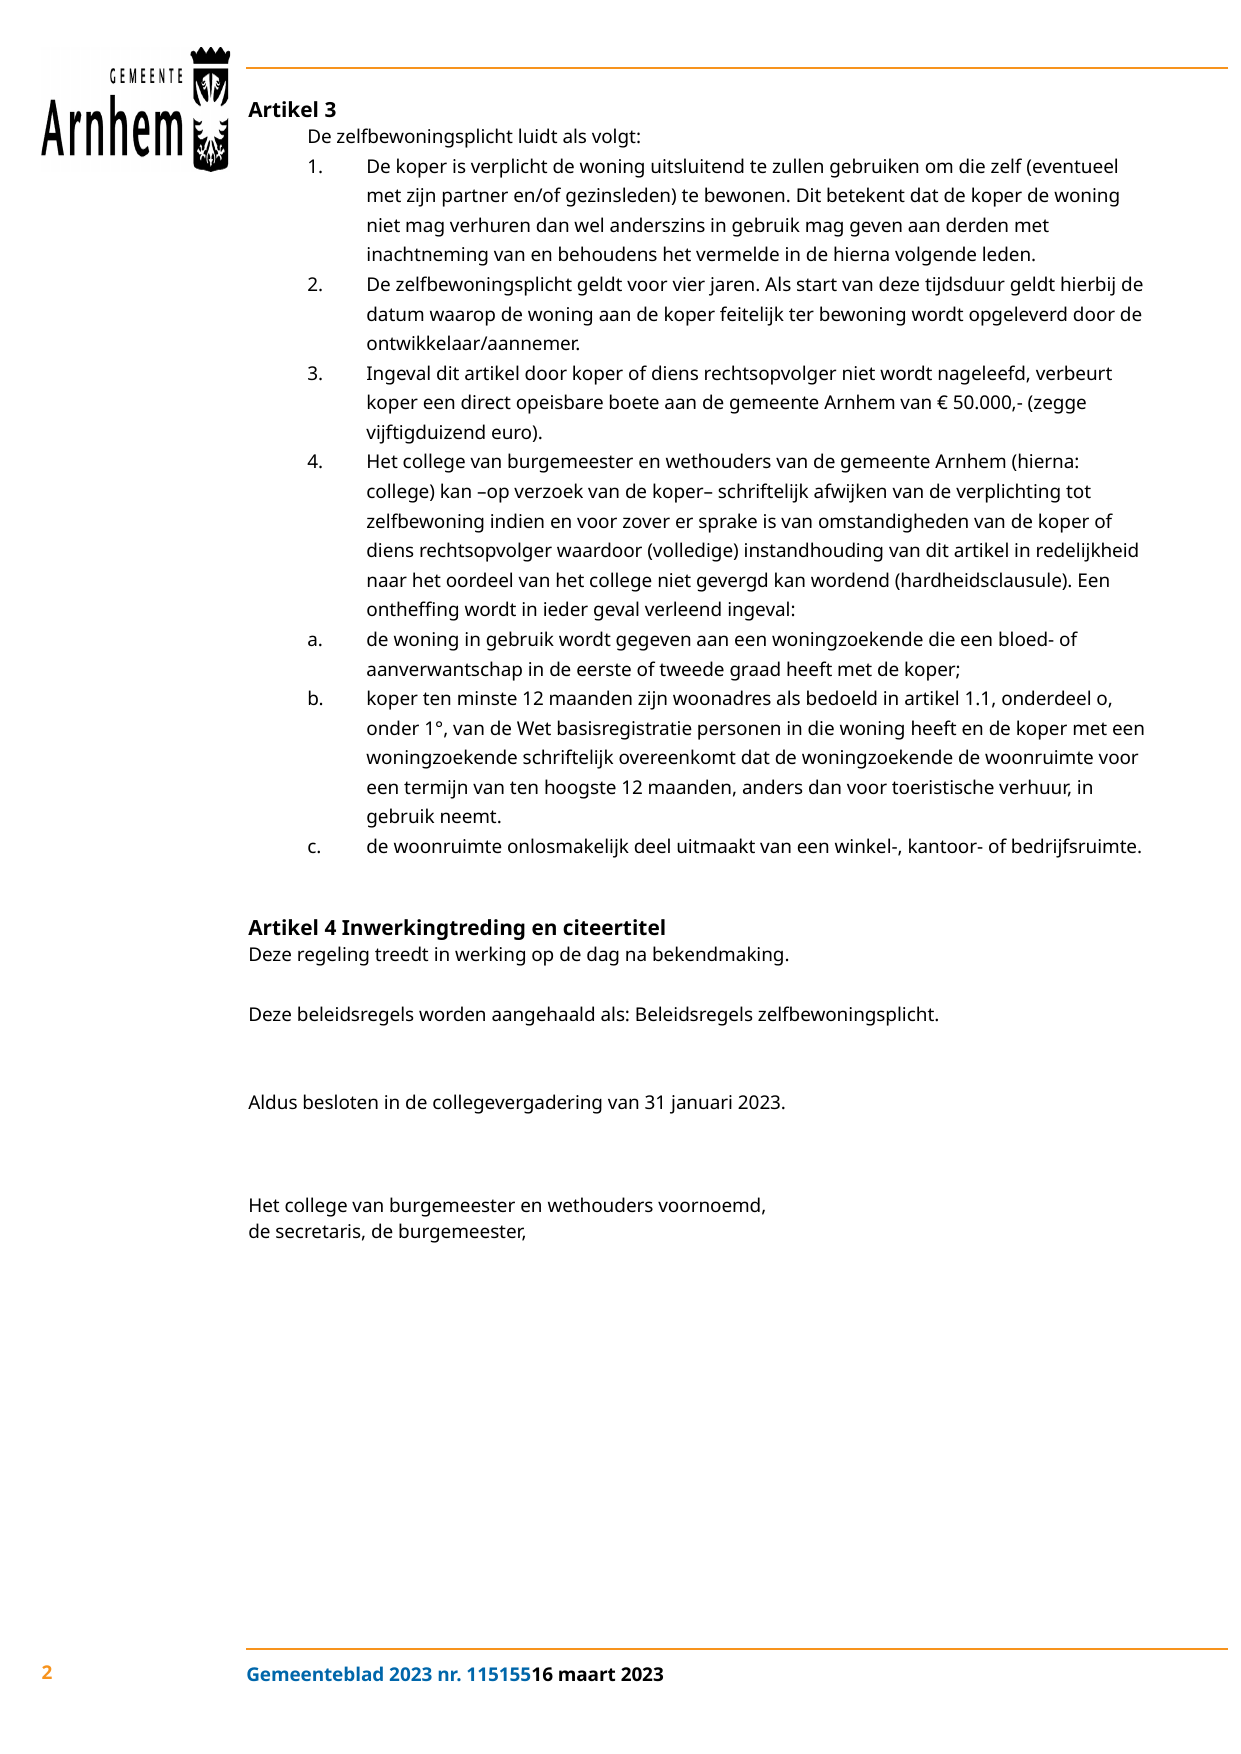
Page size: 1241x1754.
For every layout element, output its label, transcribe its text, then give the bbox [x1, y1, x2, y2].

list De koper is verplicht de woning uitsluitend te zullen gebruiken om die zelf (eventueel met zijn partner en/of gezinsleden) te bewonen. Dit betekent dat de koper de woning niet mag verhuren dan wel anderszins in gebruik mag geven aan derden met inachtneming van en behoudens het vermelde in de hierna volgende leden. [307, 153, 1152, 267]
list koper ten minste 12 maanden zijn woonadres als bedoeld in artikel 1.1, onderdeel o, onder 1°, van de Wet basisregistratie personen in die woning heeft en de koper met een woningzoekende schriftelijk overeenkomt dat de woningzoekende de woonruimte voor een termijn van ten hoogste 12 maanden, anders dan voor toeristische verhuur, in gebruik neemt. [307, 685, 1152, 829]
text Aldus besloten in de collegevergadering van 31 januari 2023. [248, 1089, 1152, 1115]
text Artikel 4 Inwerkingtreding en citeertitel [248, 913, 1152, 942]
picture [41, 47, 231, 172]
list de woning in gebruik wordt gegeven aan een woningzoekende die een bloed- of aanverwantschap in de eerste of tweede graad heeft met de koper; [307, 626, 1152, 681]
text Het college van burgemeester en wethouders voornoemd, [248, 1192, 1152, 1218]
text Deze regeling treedt in werking op de dag na bekendmaking. [248, 942, 1152, 967]
list De zelfbewoningsplicht luidt als volgt: [248, 123, 1152, 149]
list De zelfbewoningsplicht geldt voor vier jaren. Als start van deze tijdsduur geldt hierbij de datum waarop de woning aan de koper feitelijk ter bewoning wordt opgeleverd door de ontwikkelaar/aannemer. [307, 271, 1152, 356]
list Het college van burgemeester en wethouders van de gemeente Arnhem (hierna: college) kan –op verzoek van de koper– schriftelijk afwijken van de verplichting tot zelfbewoning indien en voor zover er sprake is van omstandigheden van de koper of diens rechtsopvolger waardoor (volledige) instandhouding van dit artikel in redelijkheid naar het oordeel van het college niet gevergd kan wordend (hardheidsclausule). Een ontheffing wordt in ieder geval verleend ingeval: [307, 449, 1152, 622]
text Artikel 3 [248, 95, 1152, 123]
text Deze beleidsregels worden aangehaald als: Beleidsregels zelfbewoningsplicht. [248, 1001, 1152, 1027]
list de woonruimte onlosmakelijk deel uitmaakt van een winkel-, kantoor- of bedrijfsruimte. [307, 833, 1152, 859]
list Ingeval dit artikel door koper of diens rechtsopvolger niet wordt nageleefd, verbeurt koper een direct opeisbare boete aan de gemeente Arnhem van € 50.000,- (zegge vijftigduizend euro). [307, 360, 1152, 445]
text de secretaris, de burgemeester, [248, 1218, 1152, 1244]
